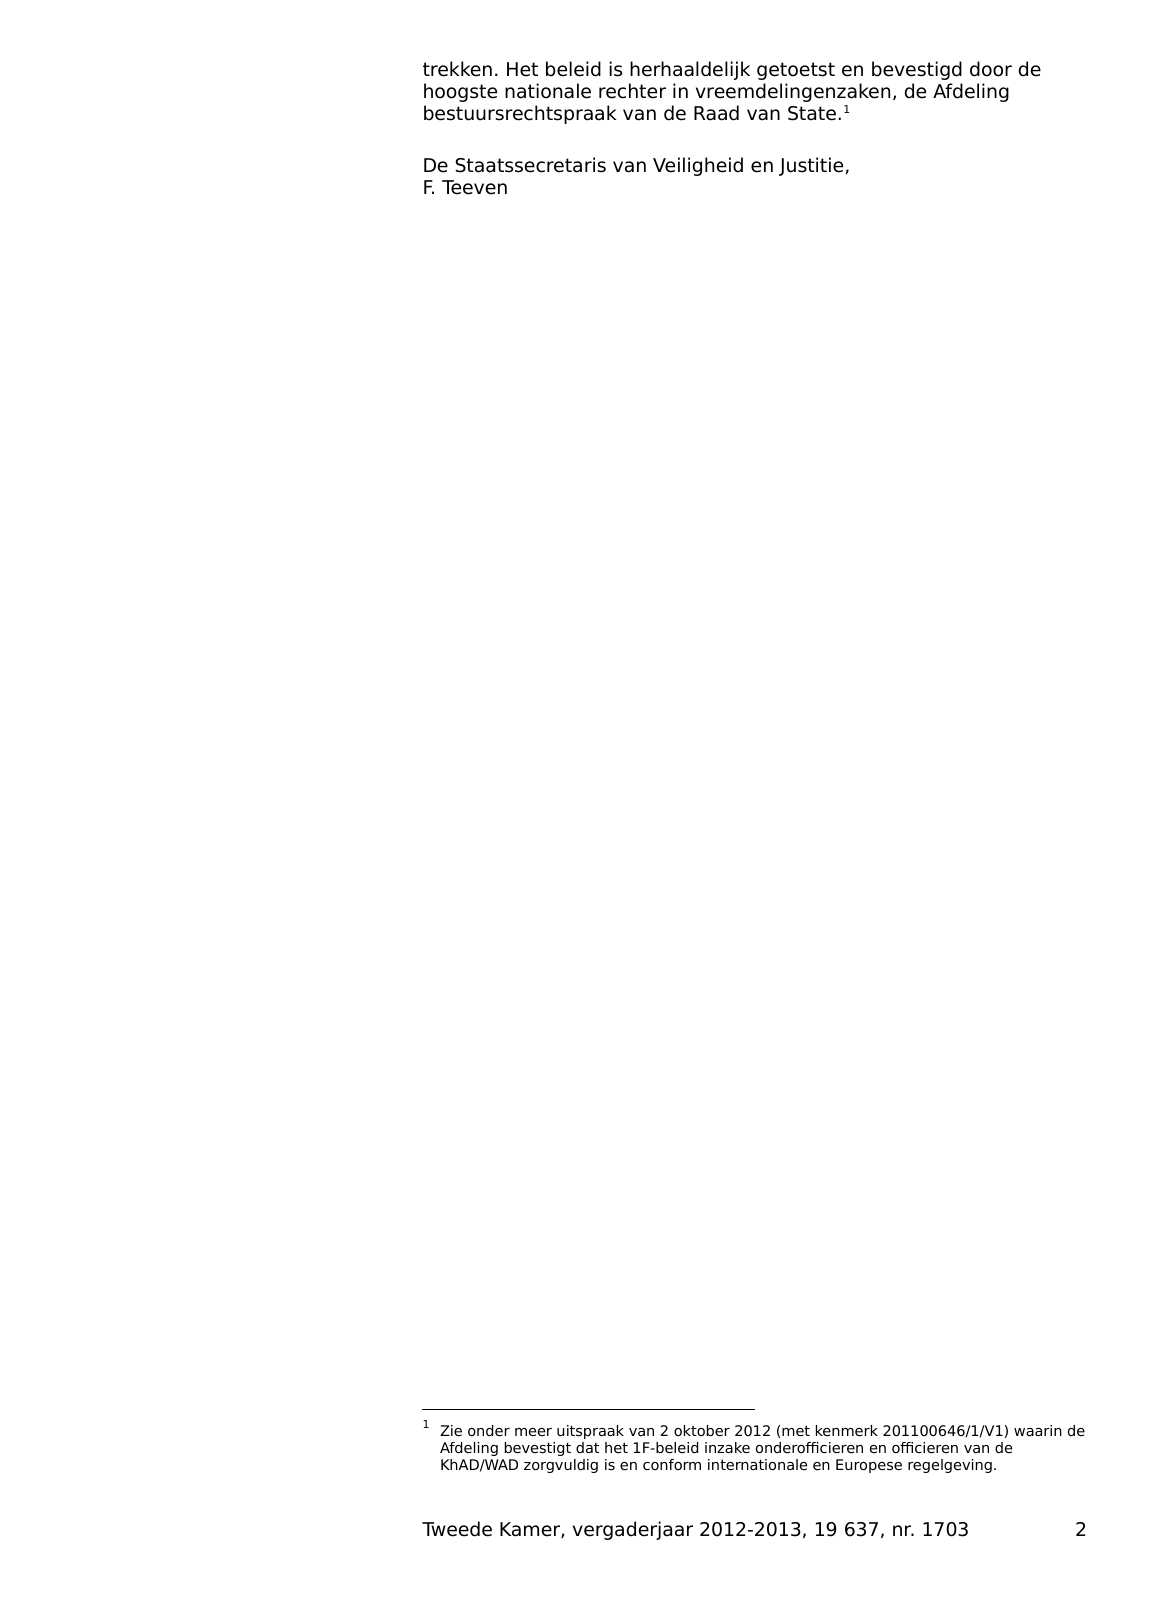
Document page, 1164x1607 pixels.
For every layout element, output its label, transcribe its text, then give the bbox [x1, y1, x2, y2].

text trekken. Het beleid is herhaaldelijk getoetst en bevestigd door de hoogste nationale rechter in vreemdelingenzaken, de Afdeling bestuursrechtspraak van de Raad van State. [422, 59, 1087, 125]
text Zie onder meer uitspraak van 2 oktober 2012 (met kenmerk 201100646/1/V1) waarin de Afdeling bevestigt dat het 1F-beleid inzake onderofficieren en officieren van de KhAD/WAD zorgvuldig is en conform internationale en Europese regelgeving. [422, 1418, 1087, 1474]
text De Staatssecretaris van Veiligheid en Justitie, F. Teeven [422, 155, 1087, 199]
